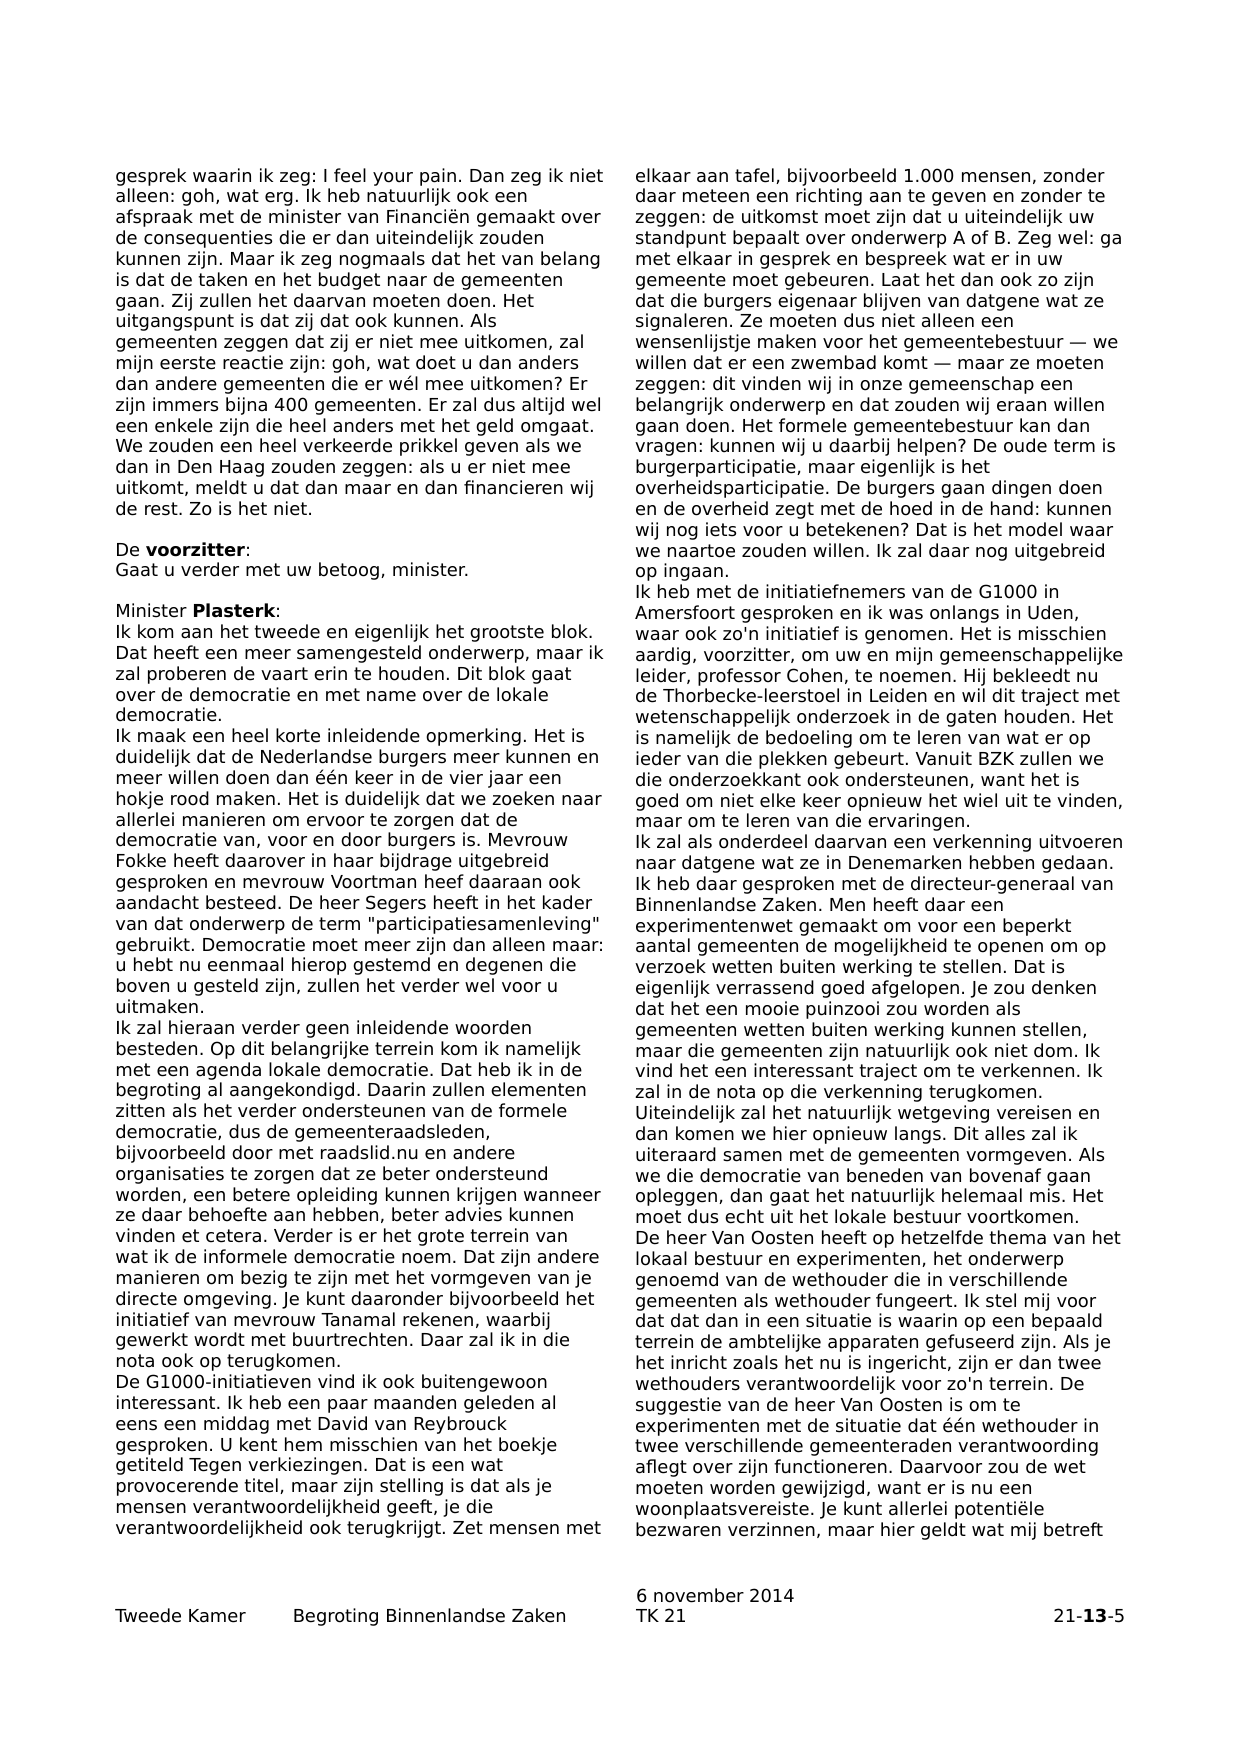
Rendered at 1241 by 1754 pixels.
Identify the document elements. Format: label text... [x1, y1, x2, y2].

text Ik heb met de initiatiefnemers van de G1000 in Amersfoort gesproken en ik was onlangs in Uden, waar ook zo'n initiatief is genomen. Het is misschien aardig, voorzitter, om uw en mijn gemeenschappelijke leider, professor Cohen, te noemen. Hij bekleedt nu de Thorbecke-leerstoel in Leiden en wil dit traject met wetenschappelijk onderzoek in de gaten houden. Het is namelijk de bedoeling om te leren van wat er op ieder van die plekken gebeurt. Vanuit BZK zullen we die onderzoekkant ook ondersteunen, want het is goed om niet elke keer opnieuw het wiel uit te vinden, maar om te leren van die ervaringen. [635, 582, 1125, 832]
text Ik maak een heel korte inleidende opmerking. Het is duidelijk dat de Nederlandse burgers meer kunnen en meer willen doen dan één keer in de vier jaar een hokje rood maken. Het is duidelijk dat we zoeken naar allerlei manieren om ervoor te zorgen dat de democratie van, voor en door burgers is. Mevrouw Fokke heeft daarover in haar bijdrage uitgebreid gesproken en mevrouw Voortman heef daaraan ook aandacht besteed. De heer Segers heeft in het kader van dat onderwerp de term "participatiesamenleving" gebruikt. Democratie moet meer zijn dan alleen maar: u hebt nu eenmaal hierop gestemd en degenen die boven u gesteld zijn, zullen het verder wel voor u uitmaken. [115, 726, 605, 1018]
text elkaar aan tafel, bijvoorbeeld 1.000 mensen, zonder daar meteen een richting aan te geven en zonder te zeggen: de uitkomst moet zijn dat u uiteindelijk uw standpunt bepaalt over onderwerp A of B. Zeg wel: ga met elkaar in gesprek en bespreek wat er in uw gemeente moet gebeuren. Laat het dan ook zo zijn dat die burgers eigenaar blijven van datgene wat ze signaleren. Ze moeten dus niet alleen een wensenlijstje maken voor het gemeentebestuur — we willen dat er een zwembad komt — maar ze moeten zeggen: dit vinden wij in onze gemeenschap een belangrijk onderwerp en dat zouden wij eraan willen gaan doen. Het formele gemeentebestuur kan dan vragen: kunnen wij u daarbij helpen? De oude term is burgerparticipatie, maar eigenlijk is het overheidsparticipatie. De burgers gaan dingen doen en de overheid zegt met de hoed in de hand: kunnen wij nog iets voor u betekenen? Dat is het model waar we naartoe zouden willen. Ik zal daar nog uitgebreid op ingaan. [635, 165, 1125, 582]
text Ik zal als onderdeel daarvan een verkenning uitvoeren naar datgene wat ze in Denemarken hebben gedaan. Ik heb daar gesproken met de directeur-generaal van Binnenlandse Zaken. Men heeft daar een experimentenwet gemaakt om voor een beperkt aantal gemeenten de mogelijkheid te openen om op verzoek wetten buiten werking te stellen. Dat is eigenlijk verrassend goed afgelopen. Je zou denken dat het een mooie puinzooi zou worden als gemeenten wetten buiten werking kunnen stellen, maar die gemeenten zijn natuurlijk ook niet dom. Ik vind het een interessant traject om te verkennen. Ik zal in de nota op die verkenning terugkomen. Uiteindelijk zal het natuurlijk wetgeving vereisen en dan komen we hier opnieuw langs. Dit alles zal ik uiteraard samen met de gemeenten vormgeven. Als we die democratie van beneden van bovenaf gaan opleggen, dan gaat het natuurlijk helemaal mis. Het moet dus echt uit het lokale bestuur voortkomen. [635, 832, 1125, 1228]
text Ik zal hieraan verder geen inleidende woorden besteden. Op dit belangrijke terrein kom ik namelijk met een agenda lokale democratie. Dat heb ik in de begroting al aangekondigd. Daarin zullen elementen zitten als het verder ondersteunen van de formele democratie, dus de gemeenteraadsleden, bijvoorbeeld door met raadslid.nu en andere organisaties te zorgen dat ze beter ondersteund worden, een betere opleiding kunnen krijgen wanneer ze daar behoefte aan hebben, beter advies kunnen vinden et cetera. Verder is er het grote terrein van wat ik de informele democratie noem. Dat zijn andere manieren om bezig te zijn met het vormgeven van je directe omgeving. Je kunt daaronder bijvoorbeeld het initiatief van mevrouw Tanamal rekenen, waarbij gewerkt wordt met buurtrechten. Daar zal ik in die nota ook op terugkomen. [115, 1018, 605, 1372]
text Minister Plasterk: [115, 601, 605, 622]
text gesprek waarin ik zeg: I feel your pain. Dan zeg ik niet alleen: goh, wat erg. Ik heb natuurlijk ook een afspraak met de minister van Financiën gemaakt over de consequenties die er dan uiteindelijk zouden kunnen zijn. Maar ik zeg nogmaals dat het van belang is dat de taken en het budget naar de gemeenten gaan. Zij zullen het daarvan moeten doen. Het uitgangspunt is dat zij dat ook kunnen. Als gemeenten zeggen dat zij er niet mee uitkomen, zal mijn eerste reactie zijn: goh, wat doet u dan anders dan andere gemeenten die er wél mee uitkomen? Er zijn immers bijna 400 gemeenten. Er zal dus altijd wel een enkele zijn die heel anders met het geld omgaat. We zouden een heel verkeerde prikkel geven als we dan in Den Haag zouden zeggen: als u er niet mee uitkomt, meldt u dat dan maar en dan financieren wij de rest. Zo is het niet. [115, 165, 605, 519]
text De voorzitter: [115, 539, 605, 560]
text De G1000-initiatieven vind ik ook buitengewoon interessant. Ik heb een paar maanden geleden al eens een middag met David van Reybrouck gesproken. U kent hem misschien van het boekje getiteld Tegen verkiezingen. Dat is een wat provocerende titel, maar zijn stelling is dat als je mensen verantwoordelijkheid geeft, je die verantwoordelijkheid ook terugkrijgt. Zet mensen met [115, 1372, 605, 1538]
text De heer Van Oosten heeft op hetzelfde thema van het lokaal bestuur en experimenten, het onderwerp genoemd van de wethouder die in verschillende gemeenten als wethouder fungeert. Ik stel mij voor dat dat dan in een situatie is waarin op een bepaald terrein de ambtelijke apparaten gefuseerd zijn. Als je het inricht zoals het nu is ingericht, zijn er dan twee wethouders verantwoordelijk voor zo'n terrein. De suggestie van de heer Van Oosten is om te experimenten met de situatie dat één wethouder in twee verschillende gemeenteraden verantwoording aflegt over zijn functioneren. Daarvoor zou de wet moeten worden gewijzigd, want er is nu een woonplaatsvereiste. Je kunt allerlei potentiële bezwaren verzinnen, maar hier geldt wat mij betreft [635, 1228, 1125, 1540]
text Ik kom aan het tweede en eigenlijk het grootste blok. Dat heeft een meer samengesteld onderwerp, maar ik zal proberen de vaart erin te houden. Dit blok gaat over de democratie en met name over de lokale democratie. [115, 622, 605, 726]
text Gaat u verder met uw betoog, minister. [115, 560, 605, 581]
